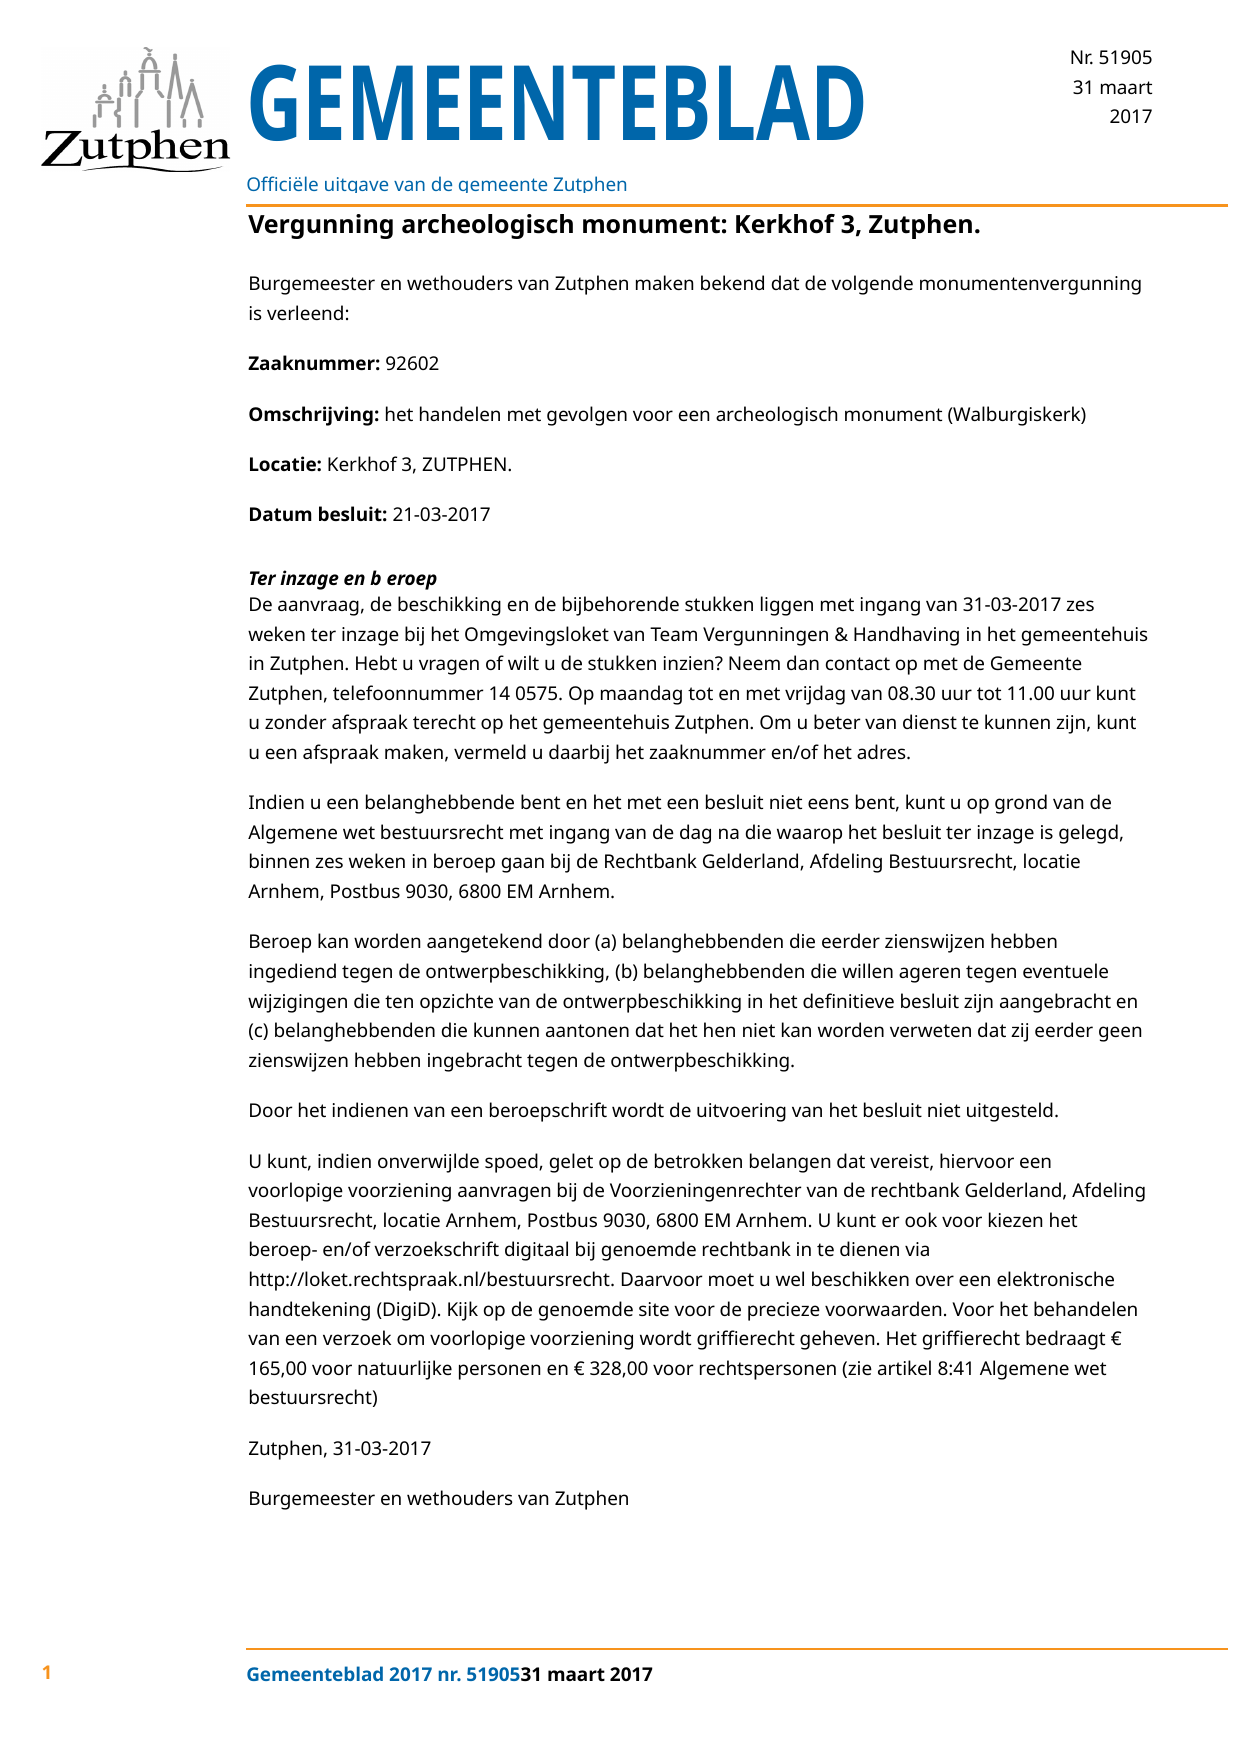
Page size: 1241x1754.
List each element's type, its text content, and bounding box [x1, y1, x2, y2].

text U kunt, indien onverwijlde spoed, gelet op de betrokken belangen dat vereist, hiervoor een voorlopige voorziening aanvragen bij de Voorzieningenrechter van de rechtbank Gelderland, Afdeling Bestuursrecht, locatie Arnhem, Postbus 9030, 6800 EM Arnhem. U kunt er ook voor kiezen het beroep- en/of verzoekschrift digitaal bij genoemde rechtbank in te dienen via http://loket.rechtspraak.nl/bestuursrecht. Daarvoor moet u wel beschikken over een elektronische handtekening (DigiD). Kijk op de genoemde site voor de precieze voorwaarden. Voor het behandelen van een verzoek om voorlopige voorziening wordt griffierecht geheven. Het griffierecht bedraagt € 165,00 voor natuurlijke personen en € 328,00 voor rechtspersonen (zie artikel 8:41 Algemene wet bestuursrecht) [248, 1148, 1152, 1410]
text Vergunning archeologisch monument: Kerkhof 3, Zutphen. [248, 207, 1152, 241]
text De aanvraag, de beschikking en de bijbehorende stukken liggen met ingang van 31-03-2017 zes weken ter inzage bij het Omgevingsloket van Team Vergunningen & Handhaving in het gemeentehuis in Zutphen. Hebt u vragen of wilt u de stukken inzien? Neem dan contact op met de Gemeente Zutphen, telefoonnummer 14 0575. Op maandag tot en met vrijdag van 08.30 uur tot 11.00 uur kunt u zonder afspraak terecht op het gemeentehuis Zutphen. Om u beter van dienst te kunnen zijn, kunt u een afspraak maken, vermeld u daarbij het zaaknummer en/of het adres. [248, 591, 1152, 765]
text Zutphen, 31-03-2017 [248, 1435, 1152, 1461]
text Zaaknummer: 92602 [248, 350, 1152, 376]
text Datum besluit: 21-03-2017 [248, 502, 1152, 527]
text Omschrijving: het handelen met gevolgen voor een archeologisch monument (Walburgiskerk) [248, 401, 1152, 426]
picture [41, 47, 231, 172]
text Ter inzage en b eroep [248, 566, 1152, 591]
text Door het indienen van een beroepschrift wordt de uitvoering van het besluit niet uitgesteld. [248, 1097, 1152, 1123]
text Burgemeester en wethouders van Zutphen maken bekend dat de volgende monumentenvergunning is verleend: [248, 270, 1152, 326]
text Locatie: Kerkhof 3, ZUTPHEN. [248, 451, 1152, 477]
text Indien u een belanghebbende bent en het met een besluit niet eens bent, kunt u op grond van de Algemene wet bestuursrecht met ingang van de dag na die waarop het besluit ter inzage is gelegd, binnen zes weken in beroep gaan bij de Rechtbank Gelderland, Afdeling Bestuursrecht, locatie Arnhem, Postbus 9030, 6800 EM Arnhem. [248, 789, 1152, 904]
text Beroep kan worden aangetekend door (a) belanghebbenden die eerder zienswijzen hebben ingediend tegen de ontwerpbeschikking, (b) belanghebbenden die willen ageren tegen eventuele wijzigingen die ten opzichte van de ontwerpbeschikking in het definitieve besluit zijn aangebracht en (c) belanghebbenden die kunnen aantonen dat het hen niet kan worden verweten dat zij eerder geen zienswijzen hebben ingebracht tegen de ontwerpbeschikking. [248, 929, 1152, 1073]
text Burgemeester en wethouders van Zutphen [248, 1485, 1152, 1511]
